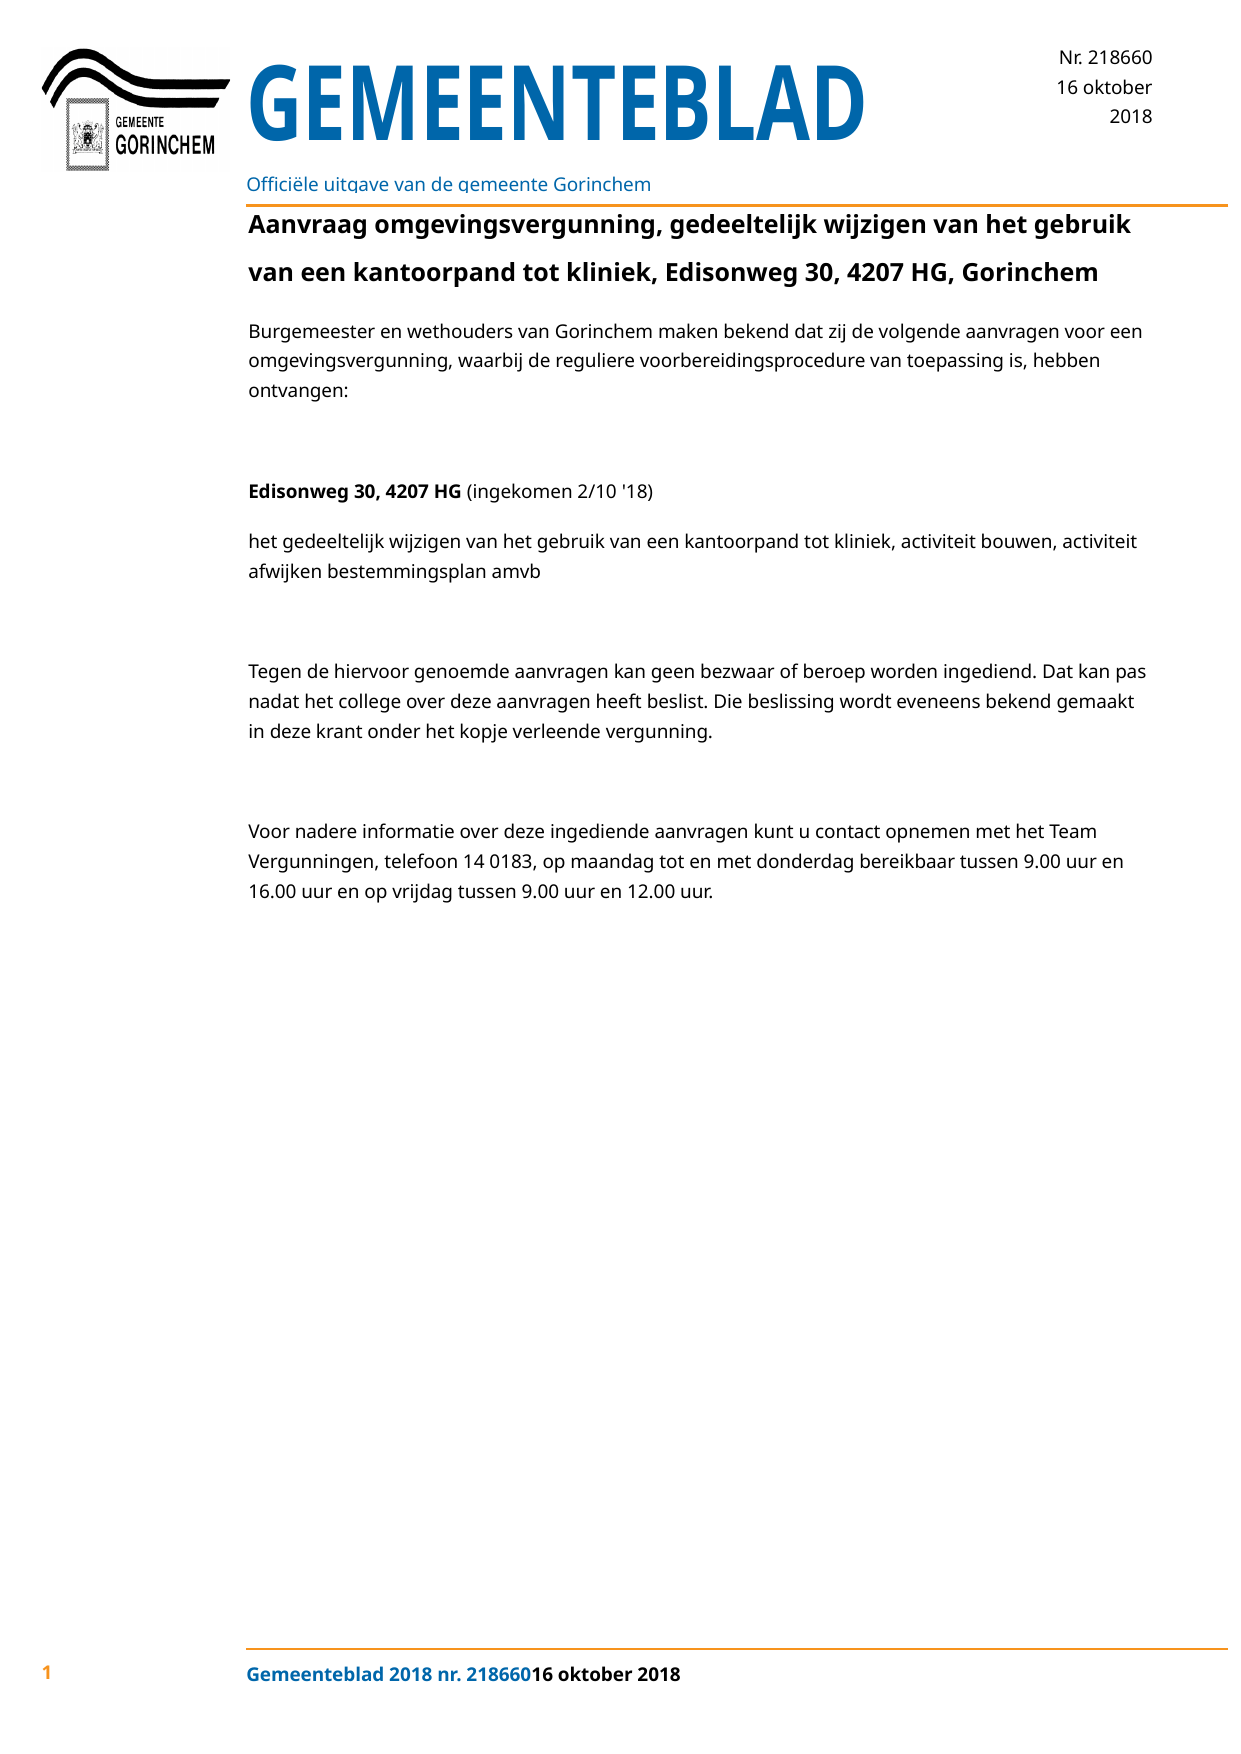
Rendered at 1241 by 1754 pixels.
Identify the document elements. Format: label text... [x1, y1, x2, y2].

text het gedeeltelijk wijzigen van het gebruik van een kantoorpand tot kliniek, activiteit bouwen, activiteit afwijken bestemmingsplan amvb [248, 528, 1152, 584]
text Tegen de hiervoor genoemde aanvragen kan geen bezwaar of beroep worden ingediend. Dat kan pas nadat het college over deze aanvragen heeft beslist. Die beslissing wordt eveneens bekend gemaakt in deze krant onder het kopje verleende vergunning. [248, 659, 1152, 744]
text Edisonweg 30, 4207 HG (ingekomen 2/10 '18) [248, 478, 1152, 504]
text Voor nadere informatie over deze ingediende aanvragen kunt u contact opnemen met het Team Vergunningen, telefoon 14 0183, op maandag tot en met donderdag bereikbaar tussen 9.00 uur en 16.00 uur en op vrijdag tussen 9.00 uur en 12.00 uur. [248, 819, 1152, 904]
text Aanvraag omgevingsvergunning, gedeeltelijk wijzigen van het gebruik van een kantoorpand tot kliniek, Edisonweg 30, 4207 HG, Gorinchem [248, 207, 1152, 288]
picture [41, 47, 231, 172]
text Burgemeester en wethouders van Gorinchem maken bekend dat zij de volgende aanvragen voor een omgevingsvergunning, waarbij de reguliere voorbereidingsprocedure van toepassing is, hebben ontvangen: [248, 318, 1152, 403]
